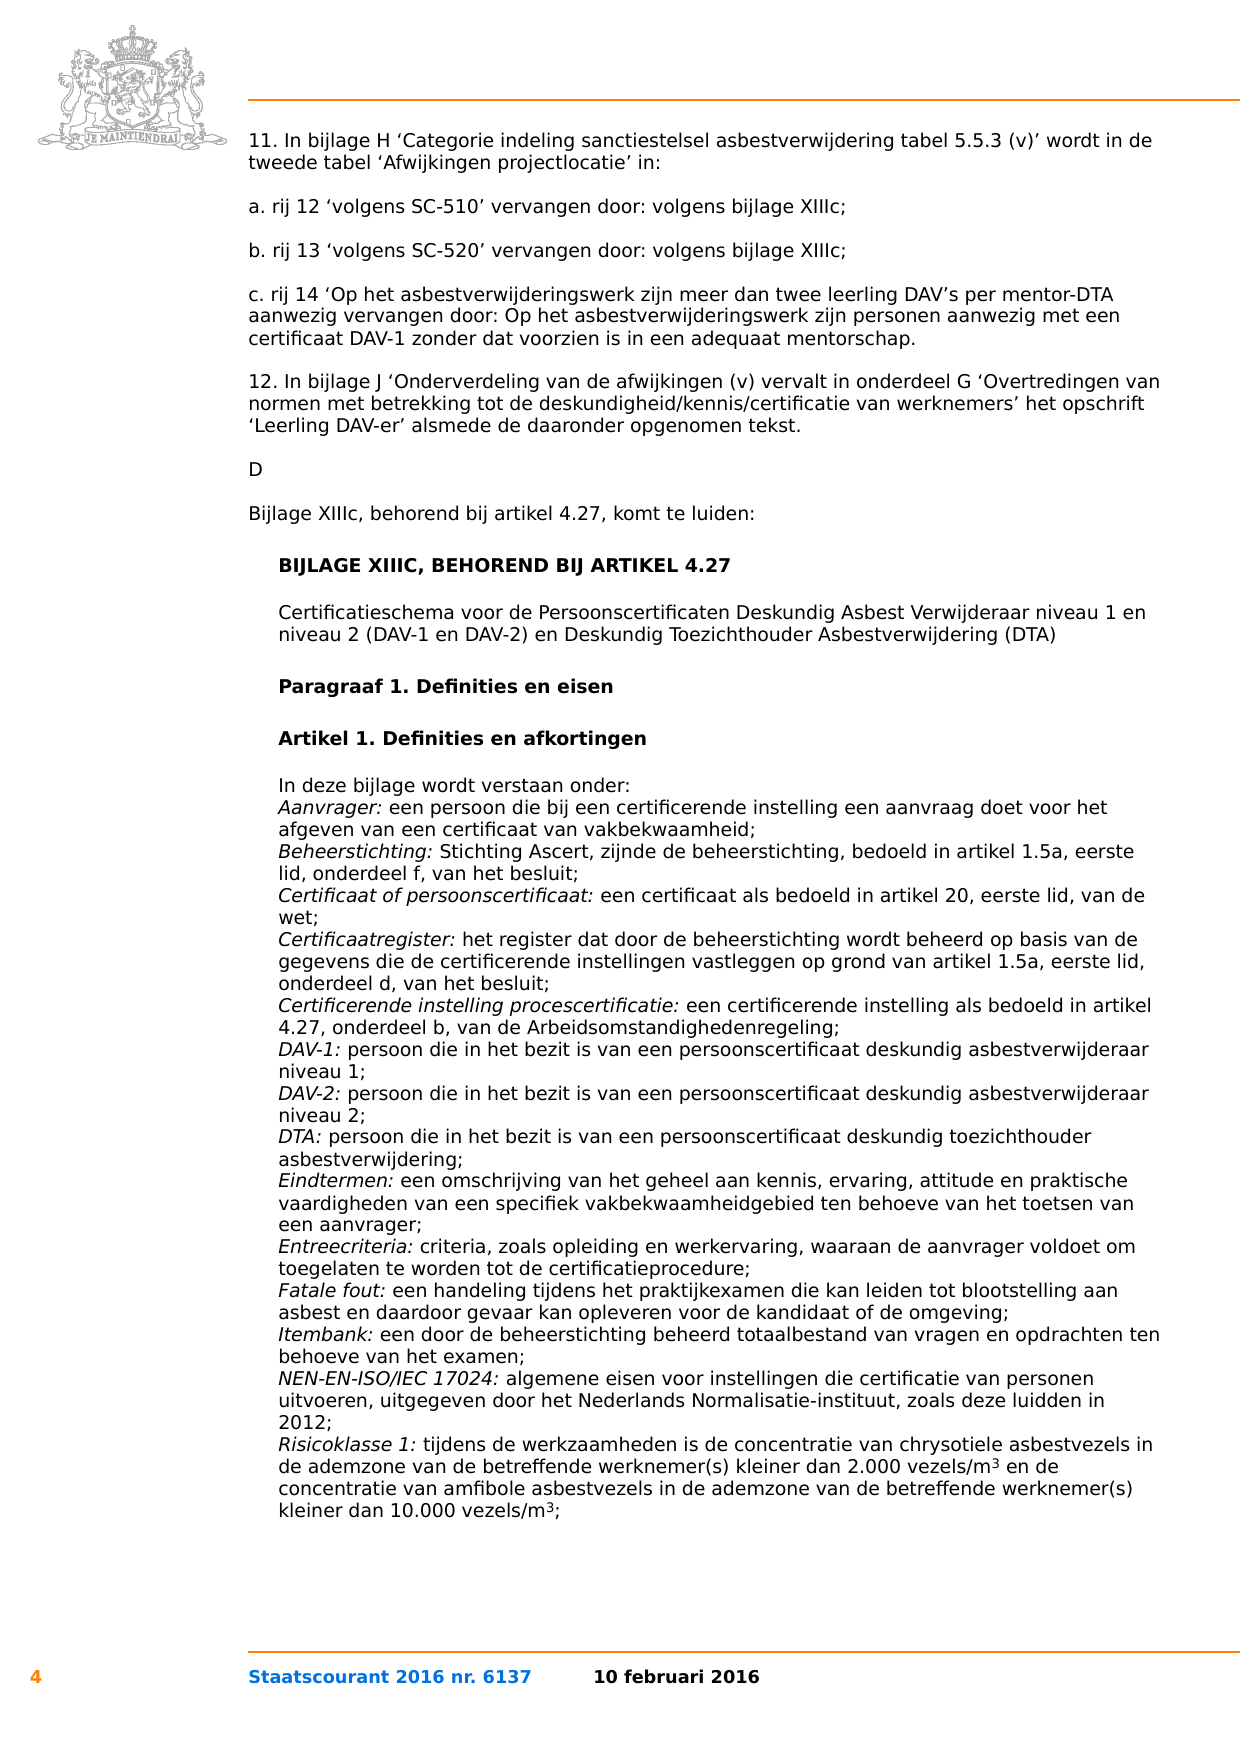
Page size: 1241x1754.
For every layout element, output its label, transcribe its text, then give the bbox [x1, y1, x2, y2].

text Certificatieschema voor de Persoonscertificaten Deskundig Asbest Verwijderaar niveau 1 en niveau 2 (DAV-1 en DAV-2) en Deskundig Toezichthouder Asbestverwijdering (DTA) [278, 602, 1163, 646]
text Bijlage XIIIc, behorend bij artikel 4.27, komt te luiden: [248, 503, 1163, 525]
text Beheerstichting: Stichting Ascert, zijnde de beheerstichting, bedoeld in artikel 1.5a, eerste lid, onderdeel f, van het besluit; [278, 841, 1163, 885]
text NEN-EN-ISO/IEC 17024: algemene eisen voor instellingen die certificatie van personen uitvoeren, uitgegeven door het Nederlands Normalisatie-instituut, zoals deze luidden in 2012; [278, 1368, 1163, 1434]
text 11. In bijlage H ‘Categorie indeling sanctiestelsel asbestverwijdering tabel 5.5.3 (v)’ wordt in de tweede tabel ‘Afwijkingen projectlocatie’ in: [248, 130, 1163, 174]
text DAV-1: persoon die in het bezit is van een persoonscertificaat deskundig asbestverwijderaar niveau 1; [278, 1038, 1163, 1082]
text Risicoklasse 1: tijdens de werkzaamheden is de concentratie van chrysotiele asbestvezels in de ademzone van de betreffende werknemer(s) kleiner dan 2.000 vezels/m3 en de concentratie van amfibole asbestvezels in de ademzone van de betreffende werknemer(s) kleiner dan 10.000 vezels/m3; [278, 1434, 1163, 1522]
text Certificerende instelling procescertificatie: een certificerende instelling als bedoeld in artikel 4.27, onderdeel b, van de Arbeidsomstandighedenregeling; [278, 994, 1163, 1038]
subtitle Artikel 1. Definities en afkortingen [278, 728, 1163, 750]
text a. rij 12 ‘volgens SC-510’ vervangen door: volgens bijlage XIIIc; [248, 196, 1163, 218]
picture [38, 25, 227, 150]
text Certificaatregister: het register dat door de beheerstichting wordt beheerd op basis van de gegevens die de certificerende instellingen vastleggen op grond van artikel 1.5a, eerste lid, onderdeel d, van het besluit; [278, 929, 1163, 994]
text D [248, 459, 1163, 481]
text 12. In bijlage J ‘Onderverdeling van de afwijkingen (v) vervalt in onderdeel G ‘Overtredingen van normen met betrekking tot de deskundigheid/kennis/certificatie van werknemers’ het opschrift ‘Leerling DAV-er’ alsmede de daaronder opgenomen tekst. [248, 371, 1163, 437]
subtitle Paragraaf 1. Definities en eisen [278, 676, 1163, 698]
text Certificaat of persoonscertificaat: een certificaat als bedoeld in artikel 20, eerste lid, van de wet; [278, 885, 1163, 929]
text c. rij 14 ‘Op het asbestverwijderingswerk zijn meer dan twee leerling DAV’s per mentor-DTA aanwezig vervangen door: Op het asbestverwijderingswerk zijn personen aanwezig met een certificaat DAV-1 zonder dat voorzien is in een adequaat mentorschap. [248, 283, 1163, 349]
text Entreecriteria: criteria, zoals opleiding en werkervaring, waaraan de aanvrager voldoet om toegelaten te worden tot de certificatieprocedure; [278, 1236, 1163, 1280]
text Eindtermen: een omschrijving van het geheel aan kennis, ervaring, attitude en praktische vaardigheden van een specifiek vakbekwaamheidgebied ten behoeve van het toetsen van een aanvrager; [278, 1170, 1163, 1236]
text DTA: persoon die in het bezit is van een persoonscertificaat deskundig toezichthouder asbestverwijdering; [278, 1126, 1163, 1170]
text DAV-2: persoon die in het bezit is van een persoonscertificaat deskundig asbestverwijderaar niveau 2; [278, 1082, 1163, 1126]
subtitle BIJLAGE XIIIC, BEHOREND BIJ ARTIKEL 4.27 [278, 555, 1163, 577]
text Itembank: een door de beheerstichting beheerd totaalbestand van vragen en opdrachten ten behoeve van het examen; [278, 1324, 1163, 1368]
text In deze bijlage wordt verstaan onder: [278, 775, 1163, 797]
text Fatale fout: een handeling tijdens het praktijkexamen die kan leiden tot blootstelling aan asbest en daardoor gevaar kan opleveren voor de kandidaat of de omgeving; [278, 1280, 1163, 1324]
text b. rij 13 ‘volgens SC-520’ vervangen door: volgens bijlage XIIIc; [248, 239, 1163, 262]
text Aanvrager: een persoon die bij een certificerende instelling een aanvraag doet voor het afgeven van een certificaat van vakbekwaamheid; [278, 797, 1163, 841]
